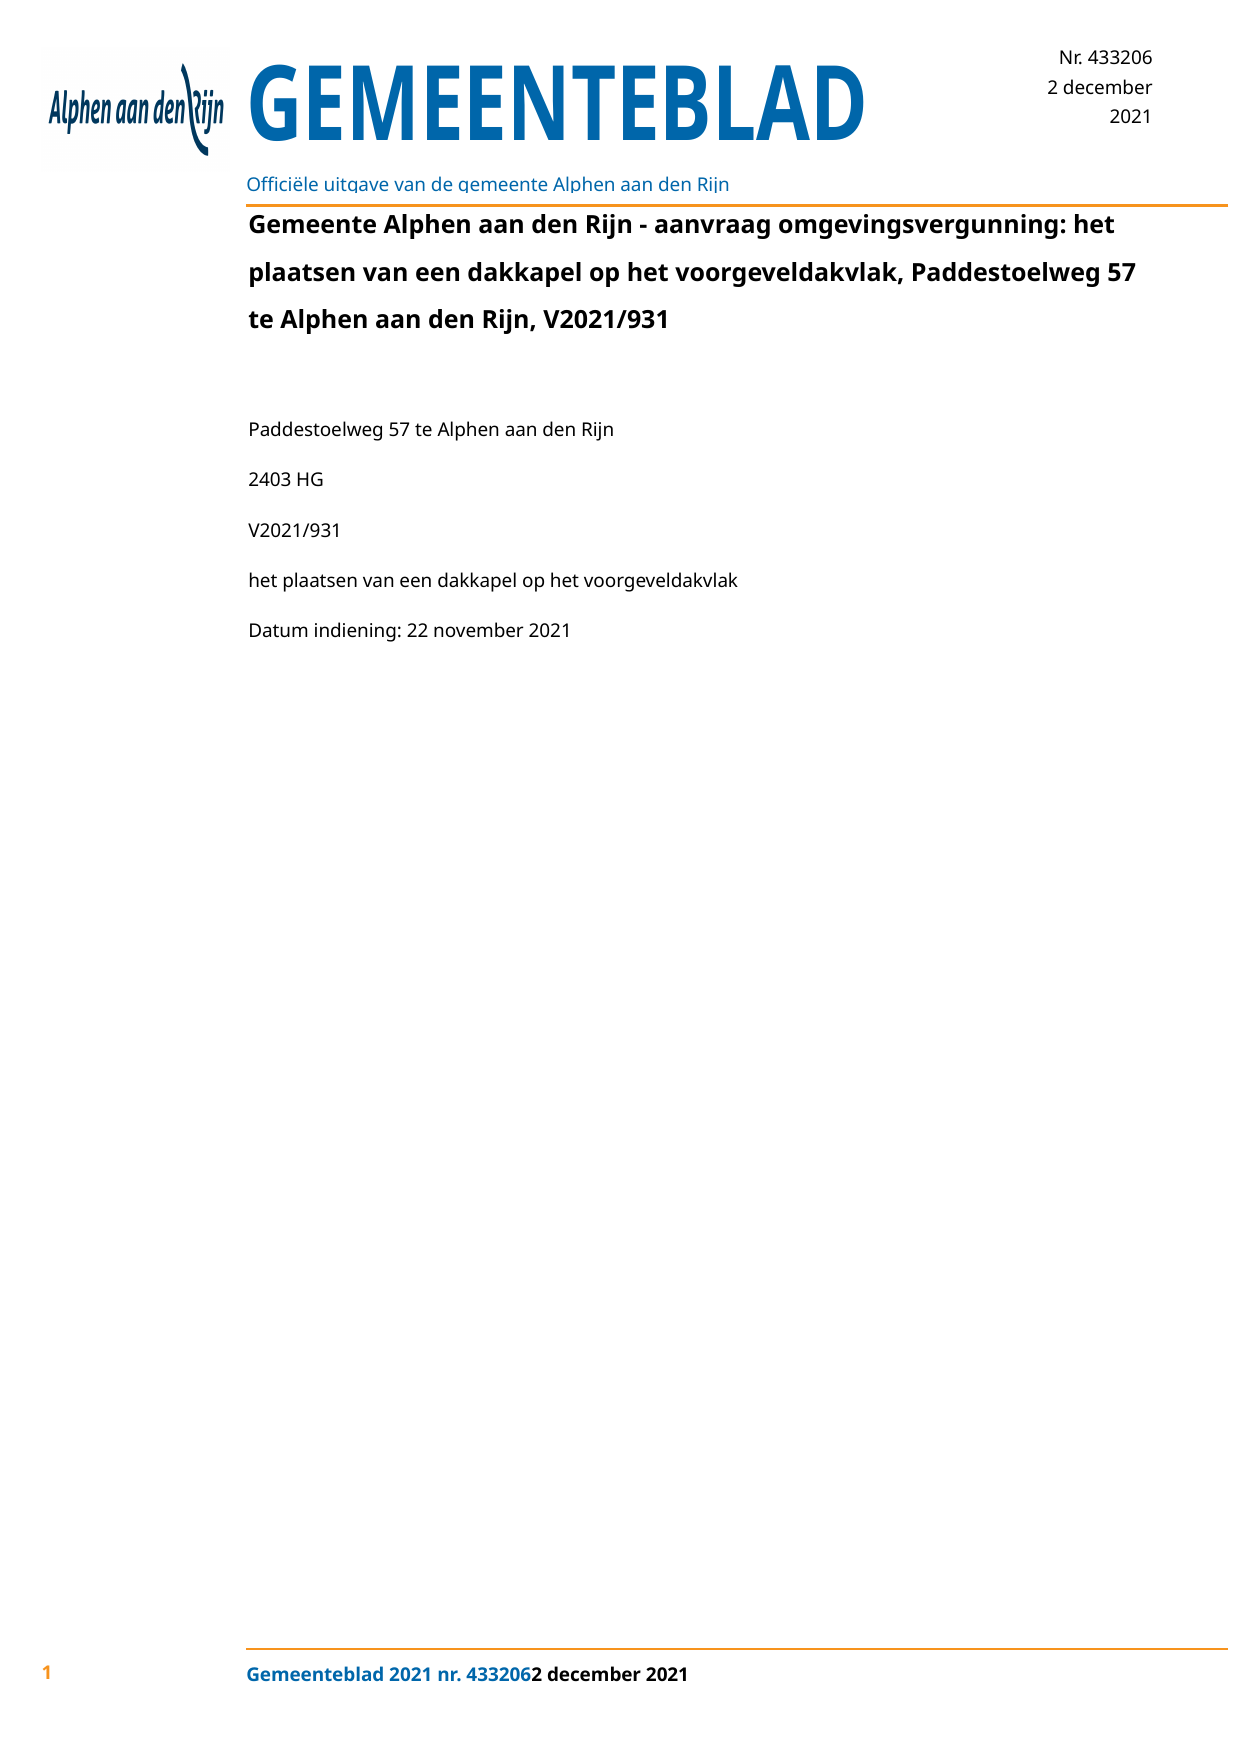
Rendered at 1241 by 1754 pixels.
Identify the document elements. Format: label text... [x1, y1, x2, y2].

text Paddestoelweg 57 te Alphen aan den Rijn [248, 416, 1152, 442]
text V2021/931 [248, 517, 1152, 542]
text Gemeente Alphen aan den Rijn - aanvraag omgevingsvergunning: het plaatsen van een dakkapel op het voorgeveldakvlak, Paddestoelweg 57 te Alphen aan den Rijn, V2021/931 [248, 207, 1152, 336]
text Datum indiening: 22 november 2021 [248, 618, 1152, 643]
text 2403 HG [248, 466, 1152, 492]
picture [41, 47, 231, 172]
text het plaatsen van een dakkapel op het voorgeveldakvlak [248, 567, 1152, 593]
